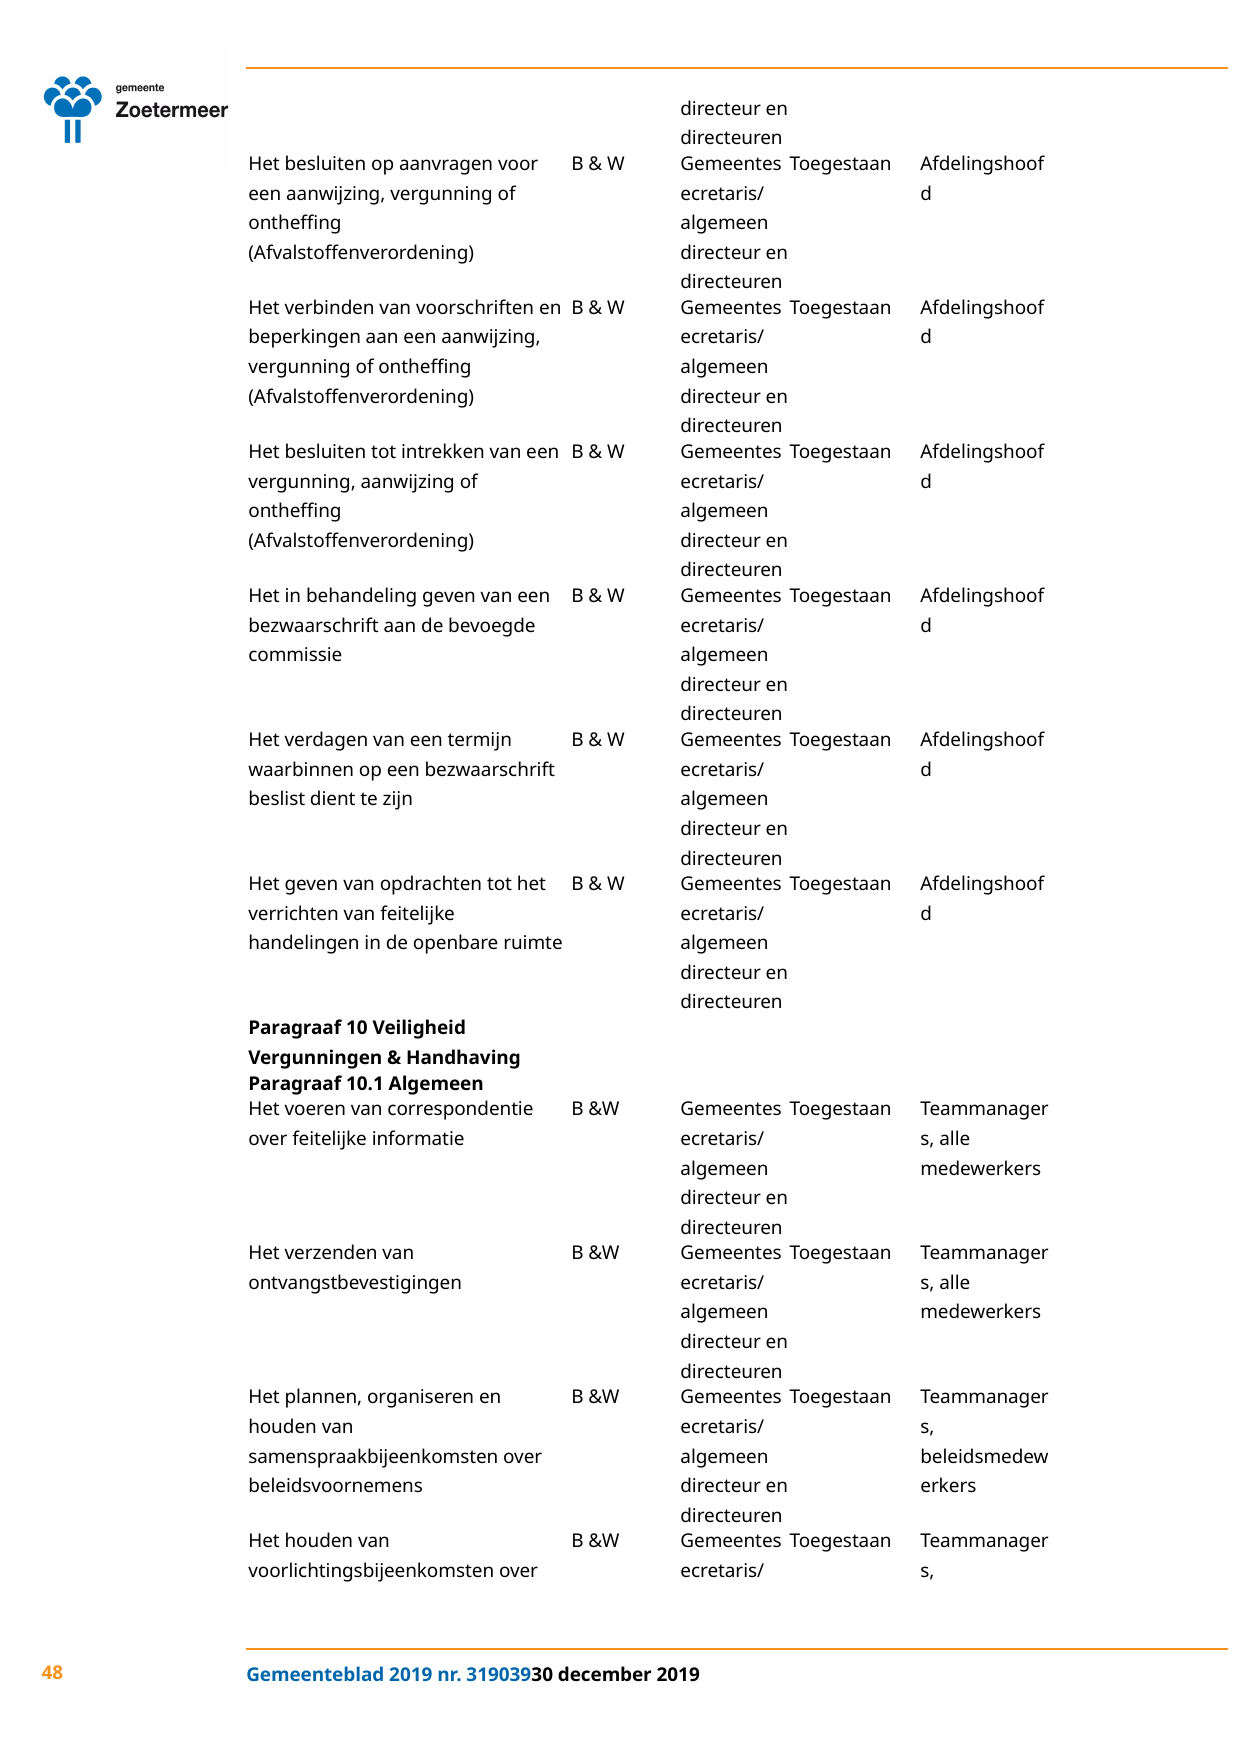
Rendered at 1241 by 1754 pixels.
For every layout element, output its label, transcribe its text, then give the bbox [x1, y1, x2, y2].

table_cell B &W [571, 1240, 680, 1384]
table_cell [920, 1070, 1051, 1096]
table_cell Gemeentesecretaris/ algemeen directeur en directeuren [680, 726, 789, 870]
table_cell Teammanagers, alle medewerkers [920, 1240, 1051, 1384]
table_cell Gemeentesecretaris/ algemeen directeur en directeuren [680, 870, 789, 1014]
table_cell Het verdagen van een termijn waarbinnen op een bezwaarschrift beslist dient te zijn [248, 726, 571, 870]
table_cell Toegestaan [789, 1240, 920, 1384]
table_cell Gemeentesecretaris/ algemeen directeur en directeuren [680, 1240, 789, 1384]
table_cell B &W [571, 1096, 680, 1239]
table_cell Toegestaan [789, 870, 920, 1014]
table_cell Toegestaan [789, 294, 920, 438]
table_cell directeur en directeuren [680, 95, 789, 150]
table_cell Toegestaan [789, 582, 920, 726]
table_cell [920, 95, 1051, 150]
table_cell Toegestaan [789, 438, 920, 582]
table_cell [680, 1070, 789, 1096]
table_cell [789, 1070, 920, 1096]
table_cell Toegestaan [789, 1384, 920, 1528]
table_cell [920, 1015, 1051, 1070]
table_cell [680, 1015, 789, 1070]
table_cell Afdelingshoofd [920, 582, 1051, 726]
table_cell Afdelingshoofd [920, 870, 1051, 1014]
table_cell [789, 95, 920, 150]
table_cell Afdelingshoofd [920, 726, 1051, 870]
table_cell Gemeentesecretaris/ algemeen directeur en directeuren [680, 1096, 789, 1239]
picture [41, 47, 231, 172]
table_cell B & W [571, 726, 680, 870]
table_cell B &W [571, 1528, 680, 1583]
table_cell B & W [571, 150, 680, 294]
table_cell Toegestaan [789, 726, 920, 870]
table_cell Gemeentesecretaris/ algemeen directeur en directeuren [680, 150, 789, 294]
table_cell Teammanagers, [920, 1528, 1051, 1583]
table_cell Het voeren van correspondentie over feitelijke informatie [248, 1096, 571, 1239]
table_cell Gemeentesecretaris/ algemeen directeur en directeuren [680, 438, 789, 582]
table_cell Afdelingshoofd [920, 438, 1051, 582]
table_cell Gemeentesecretaris/ algemeen directeur en directeuren [680, 294, 789, 438]
table_cell Het besluiten tot intrekken van een vergunning, aanwijzing of ontheffing (Afvalstoffenverordening) [248, 438, 571, 582]
table_cell B & W [571, 582, 680, 726]
table_cell B & W [571, 870, 680, 1014]
table_cell Afdelingshoofd [920, 294, 1051, 438]
table_cell [248, 95, 571, 150]
table_cell [571, 95, 680, 150]
table_cell B & W [571, 294, 680, 438]
table_cell Het verbinden van voorschriften en beperkingen aan een aanwijzing, vergunning of ontheffing (Afvalstoffenverordening) [248, 294, 571, 438]
table_cell Het in behandeling geven van een bezwaarschrift aan de bevoegde commissie [248, 582, 571, 726]
table_cell Gemeentesecretaris/ algemeen directeur en directeuren [680, 1384, 789, 1528]
table_cell Toegestaan [789, 1096, 920, 1239]
table_cell Paragraaf 10.1 Algemeen [248, 1070, 571, 1096]
table_cell Teammanagers, alle medewerkers [920, 1096, 1051, 1239]
table_cell Paragraaf 10 Veiligheid Vergunningen & Handhaving [248, 1015, 571, 1070]
table_cell Toegestaan [789, 150, 920, 294]
table_cell Het verzenden van ontvangstbevestigingen [248, 1240, 571, 1384]
table_cell Het geven van opdrachten tot het verrichten van feitelijke handelingen in de openbare ruimte [248, 870, 571, 1014]
table_cell [571, 1070, 680, 1096]
table_cell Het besluiten op aanvragen voor een aanwijzing, vergunning of ontheffing (Afvalstoffenverordening) [248, 150, 571, 294]
table_cell Het plannen, organiseren en houden van samenspraakbijeenkomsten over beleidsvoornemens [248, 1384, 571, 1528]
table_cell Teammanagers, beleidsmedewerkers [920, 1384, 1051, 1528]
table_cell [571, 1015, 680, 1070]
table_cell B &W [571, 1384, 680, 1528]
table_cell Het houden van voorlichtingsbijeenkomsten over [248, 1528, 571, 1583]
table_cell Afdelingshoofd [920, 150, 1051, 294]
table_cell Gemeentesecretaris/ algemeen directeur en directeuren [680, 582, 789, 726]
table_cell Gemeentesecretaris/ [680, 1528, 789, 1583]
table_cell B & W [571, 438, 680, 582]
table_cell [789, 1015, 920, 1070]
table_cell Toegestaan [789, 1528, 920, 1583]
